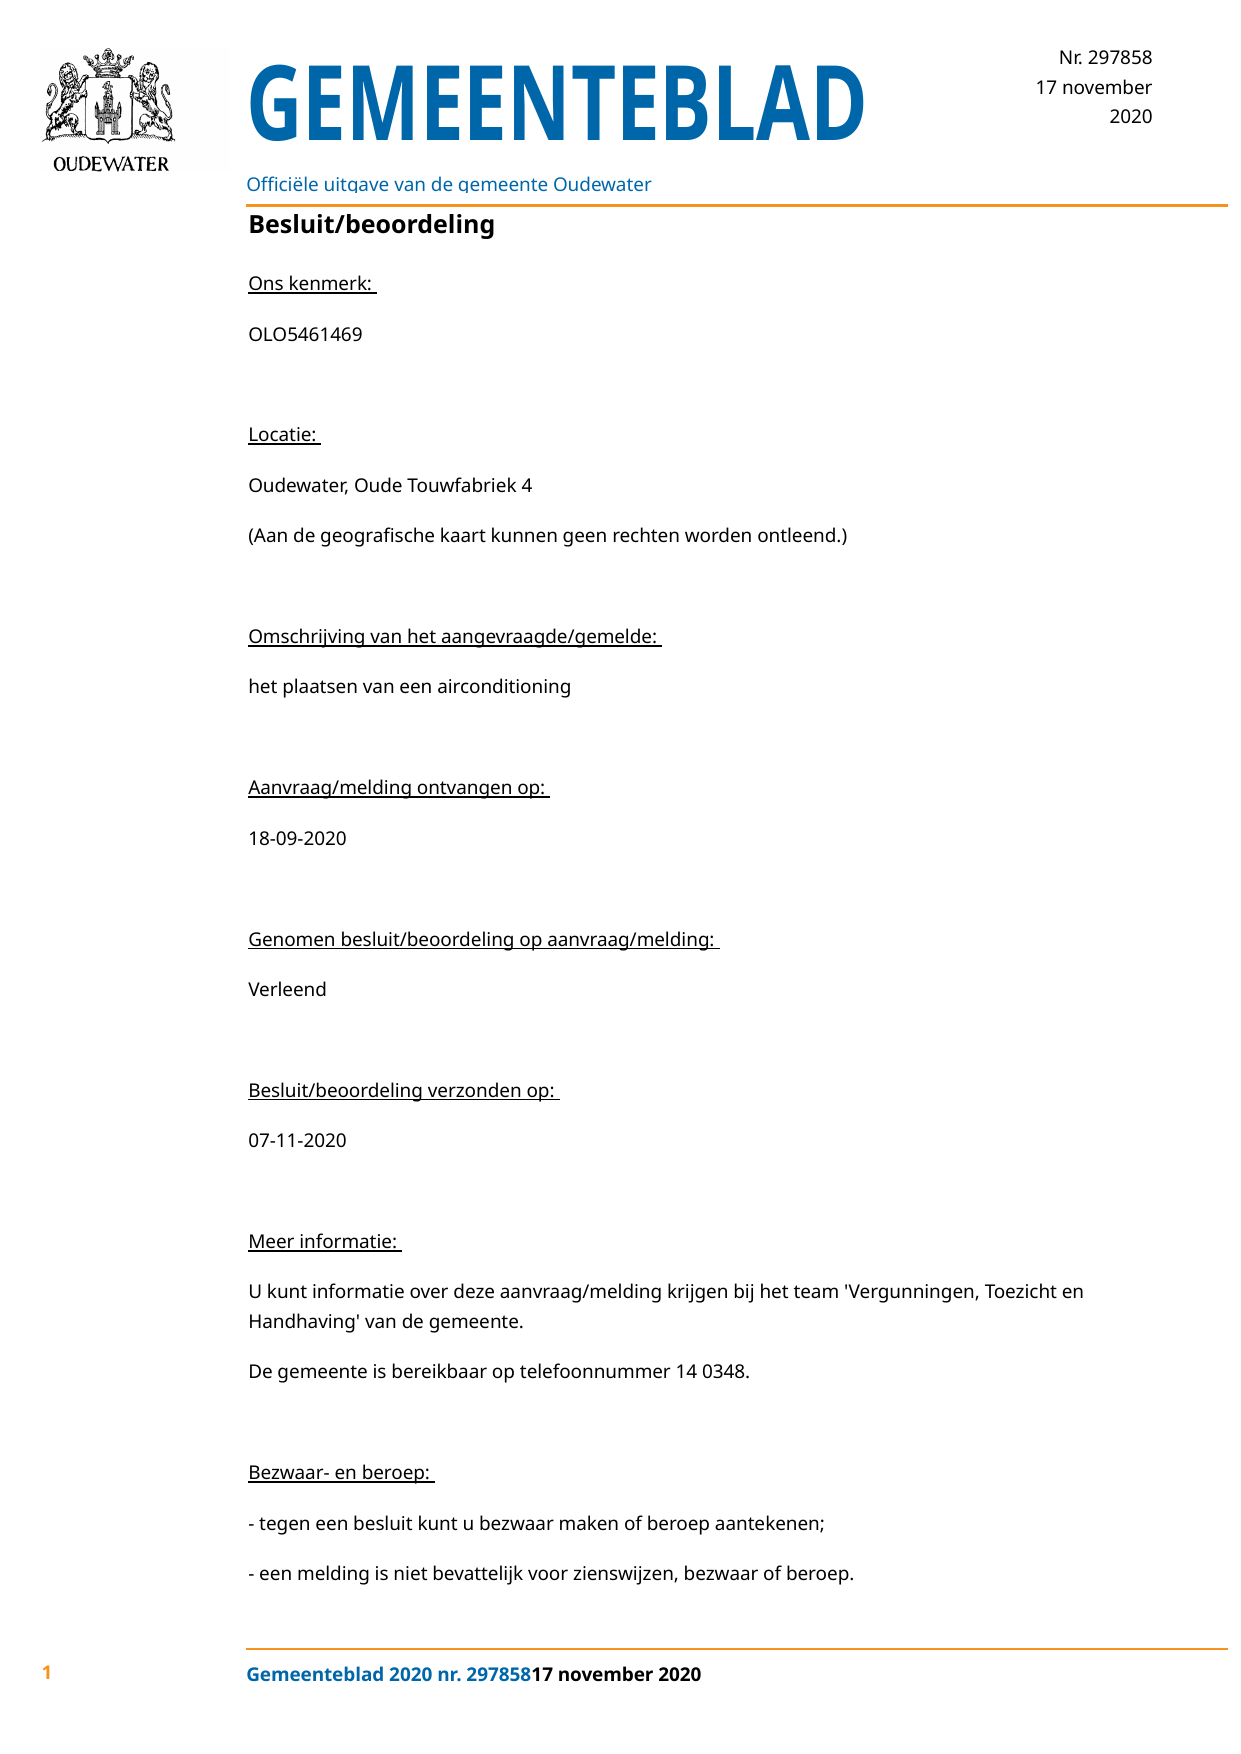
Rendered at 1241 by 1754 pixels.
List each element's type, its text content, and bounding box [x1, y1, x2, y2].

text Omschrijving van het aangevraagde/gemelde: [248, 623, 1152, 649]
text - een melding is niet bevattelijk voor zienswijzen, bezwaar of beroep. [248, 1560, 1152, 1586]
text OLO5461469 [248, 321, 1152, 346]
text Aanvraag/melding ontvangen op: [248, 774, 1152, 800]
text Meer informatie: [248, 1228, 1152, 1254]
text 18-09-2020 [248, 825, 1152, 851]
text Verleend [248, 976, 1152, 1002]
text Bezwaar- en beroep: [248, 1459, 1152, 1485]
text 07-11-2020 [248, 1127, 1152, 1153]
text Ons kenmerk: [248, 270, 1152, 296]
picture [41, 47, 231, 172]
text het plaatsen van een airconditioning [248, 674, 1152, 699]
text De gemeente is bereikbaar op telefoonnummer 14 0348. [248, 1359, 1152, 1384]
text U kunt informatie over deze aanvraag/melding krijgen bij het team 'Vergunningen, Toezicht en Handhaving' van de gemeente. [248, 1279, 1152, 1334]
text Besluit/beoordeling verzonden op: [248, 1077, 1152, 1103]
text Oudewater, Oude Touwfabriek 4 [248, 472, 1152, 498]
text Genomen besluit/beoordeling op aanvraag/melding: [248, 926, 1152, 951]
text Locatie: [248, 422, 1152, 447]
text (Aan de geografische kaart kunnen geen rechten worden ontleend.) [248, 522, 1152, 548]
text Besluit/beoordeling [248, 207, 1152, 241]
text - tegen een besluit kunt u bezwaar maken of beroep aantekenen; [248, 1510, 1152, 1536]
